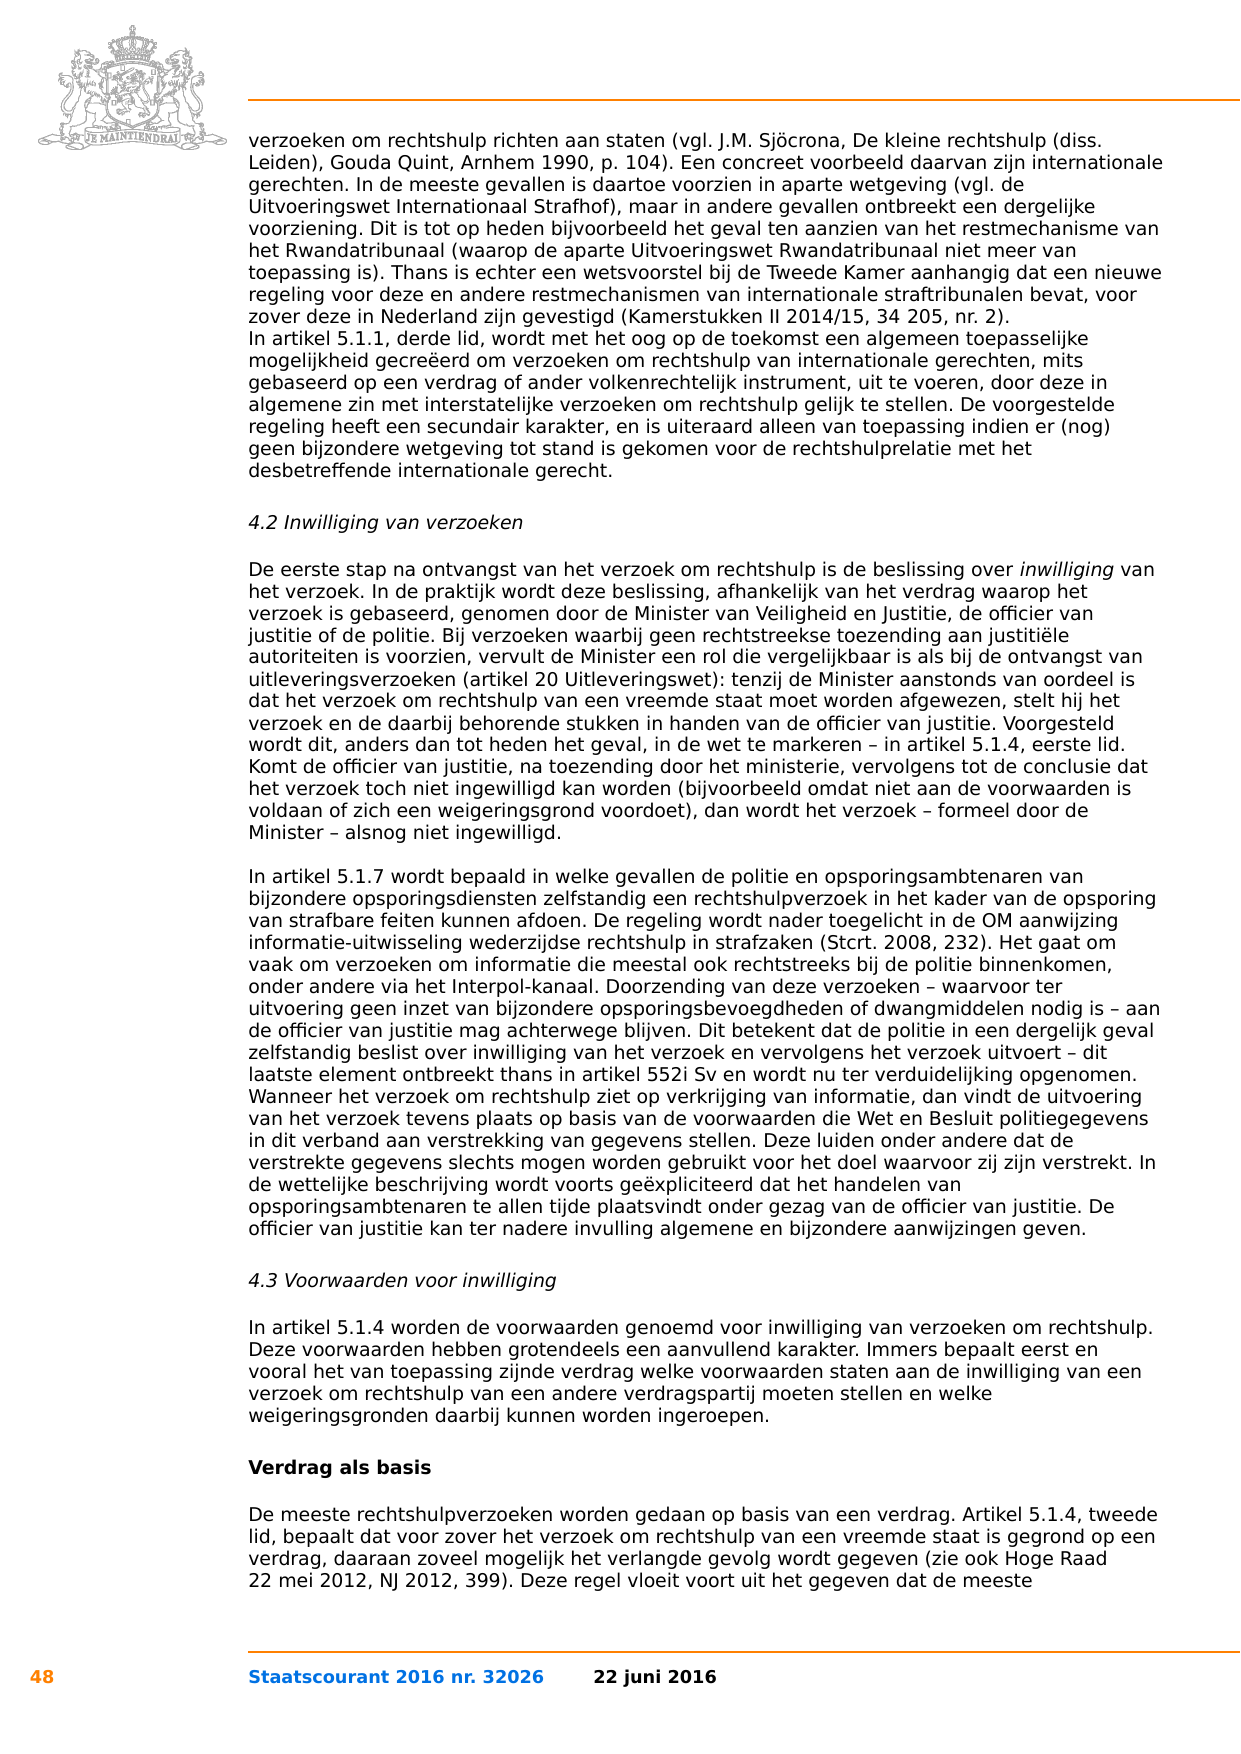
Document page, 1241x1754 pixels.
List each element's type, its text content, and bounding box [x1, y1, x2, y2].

text In artikel 5.1.4 worden de voorwaarden genoemd voor inwilliging van verzoeken om rechtshulp. Deze voorwaarden hebben grotendeels een aanvullend karakter. Immers bepaalt eerst en vooral het van toepassing zijnde verdrag welke voorwaarden staten aan de inwilliging van een verzoek om rechtshulp van een andere verdragspartij moeten stellen en welke weigeringsgronden daarbij kunnen worden ingeroepen. [248, 1317, 1163, 1427]
picture [38, 25, 227, 150]
subtitle Verdrag als basis [248, 1457, 1163, 1479]
text De meeste rechtshulpverzoeken worden gedaan op basis van een verdrag. Artikel 5.1.4, tweede lid, bepaalt dat voor zover het verzoek om rechtshulp van een vreemde staat is gegrond op een verdrag, daaraan zoveel mogelijk het verlangde gevolg wordt gegeven (zie ook Hoge Raad 22 mei 2012, NJ 2012, 399). Deze regel vloeit voort uit het gegeven dat de meeste [248, 1504, 1163, 1592]
text In artikel 5.1.1, derde lid, wordt met het oog op de toekomst een algemeen toepasselijke mogelijkheid gecreëerd om verzoeken om rechtshulp van internationale gerechten, mits gebaseerd op een verdrag of ander volkenrechtelijk instrument, uit te voeren, door deze in algemene zin met interstatelijke verzoeken om rechtshulp gelijk te stellen. De voorgestelde regeling heeft een secundair karakter, en is uiteraard alleen van toepassing indien er (nog) geen bijzondere wetgeving tot stand is gekomen voor de rechtshulprelatie met het desbetreffende internationale gerecht. [248, 328, 1163, 482]
text verzoeken om rechtshulp richten aan staten (vgl. J.M. Sjöcrona, De kleine rechtshulp (diss. Leiden), Gouda Quint, Arnhem 1990, p. 104). Een concreet voorbeeld daarvan zijn internationale gerechten. In de meeste gevallen is daartoe voorzien in aparte wetgeving (vgl. de Uitvoeringswet Internationaal Strafhof), maar in andere gevallen ontbreekt een dergelijke voorziening. Dit is tot op heden bijvoorbeeld het geval ten aanzien van het restmechanisme van het Rwandatribunaal (waarop de aparte Uitvoeringswet Rwandatribunaal niet meer van toepassing is). Thans is echter een wetsvoorstel bij de Tweede Kamer aanhangig dat een nieuwe regeling voor deze en andere restmechanismen van internationale straftribunalen bevat, voor zover deze in Nederland zijn gevestigd (Kamerstukken II 2014/15, 34 205, nr. 2). [248, 130, 1163, 328]
subtitle 4.3 Voorwaarden voor inwilliging [248, 1270, 1163, 1292]
subtitle 4.2 Inwilliging van verzoeken [248, 512, 1163, 533]
text De eerste stap na ontvangst van het verzoek om rechtshulp is de beslissing over inwilliging van het verzoek. In de praktijk wordt deze beslissing, afhankelijk van het verdrag waarop het verzoek is gebaseerd, genomen door de Minister van Veiligheid en Justitie, de officier van justitie of de politie. Bij verzoeken waarbij geen rechtstreekse toezending aan justitiële autoriteiten is voorzien, vervult de Minister een rol die vergelijkbaar is als bij de ontvangst van uitleveringsverzoeken (artikel 20 Uitleveringswet): tenzij de Minister aanstonds van oordeel is dat het verzoek om rechtshulp van een vreemde staat moet worden afgewezen, stelt hij het verzoek en de daarbij behorende stukken in handen van de officier van justitie. Voorgesteld wordt dit, anders dan tot heden het geval, in de wet te markeren – in artikel 5.1.4, eerste lid. Komt de officier van justitie, na toezending door het ministerie, vervolgens tot de conclusie dat het verzoek toch niet ingewilligd kan worden (bijvoorbeeld omdat niet aan de voorwaarden is voldaan of zich een weigeringsgrond voordoet), dan wordt het verzoek – formeel door de Minister – alsnog niet ingewilligd. [248, 558, 1163, 844]
text In artikel 5.1.7 wordt bepaald in welke gevallen de politie en opsporingsambtenaren van bijzondere opsporingsdiensten zelfstandig een rechtshulpverzoek in het kader van de opsporing van strafbare feiten kunnen afdoen. De regeling wordt nader toegelicht in de OM aanwijzing informatie-uitwisseling wederzijdse rechtshulp in strafzaken (Stcrt. 2008, 232). Het gaat om vaak om verzoeken om informatie die meestal ook rechtstreeks bij de politie binnenkomen, onder andere via het Interpol-kanaal. Doorzending van deze verzoeken – waarvoor ter uitvoering geen inzet van bijzondere opsporingsbevoegdheden of dwangmiddelen nodig is – aan de officier van justitie mag achterwege blijven. Dit betekent dat de politie in een dergelijk geval zelfstandig beslist over inwilliging van het verzoek en vervolgens het verzoek uitvoert – dit laatste element ontbreekt thans in artikel 552i Sv en wordt nu ter verduidelijking opgenomen. Wanneer het verzoek om rechtshulp ziet op verkrijging van informatie, dan vindt de uitvoering van het verzoek tevens plaats op basis van de voorwaarden die Wet en Besluit politiegegevens in dit verband aan verstrekking van gegevens stellen. Deze luiden onder andere dat de verstrekte gegevens slechts mogen worden gebruikt voor het doel waarvoor zij zijn verstrekt. In de wettelijke beschrijving wordt voorts geëxpliciteerd dat het handelen van opsporingsambtenaren te allen tijde plaatsvindt onder gezag van de officier van justitie. De officier van justitie kan ter nadere invulling algemene en bijzondere aanwijzingen geven. [248, 866, 1163, 1240]
